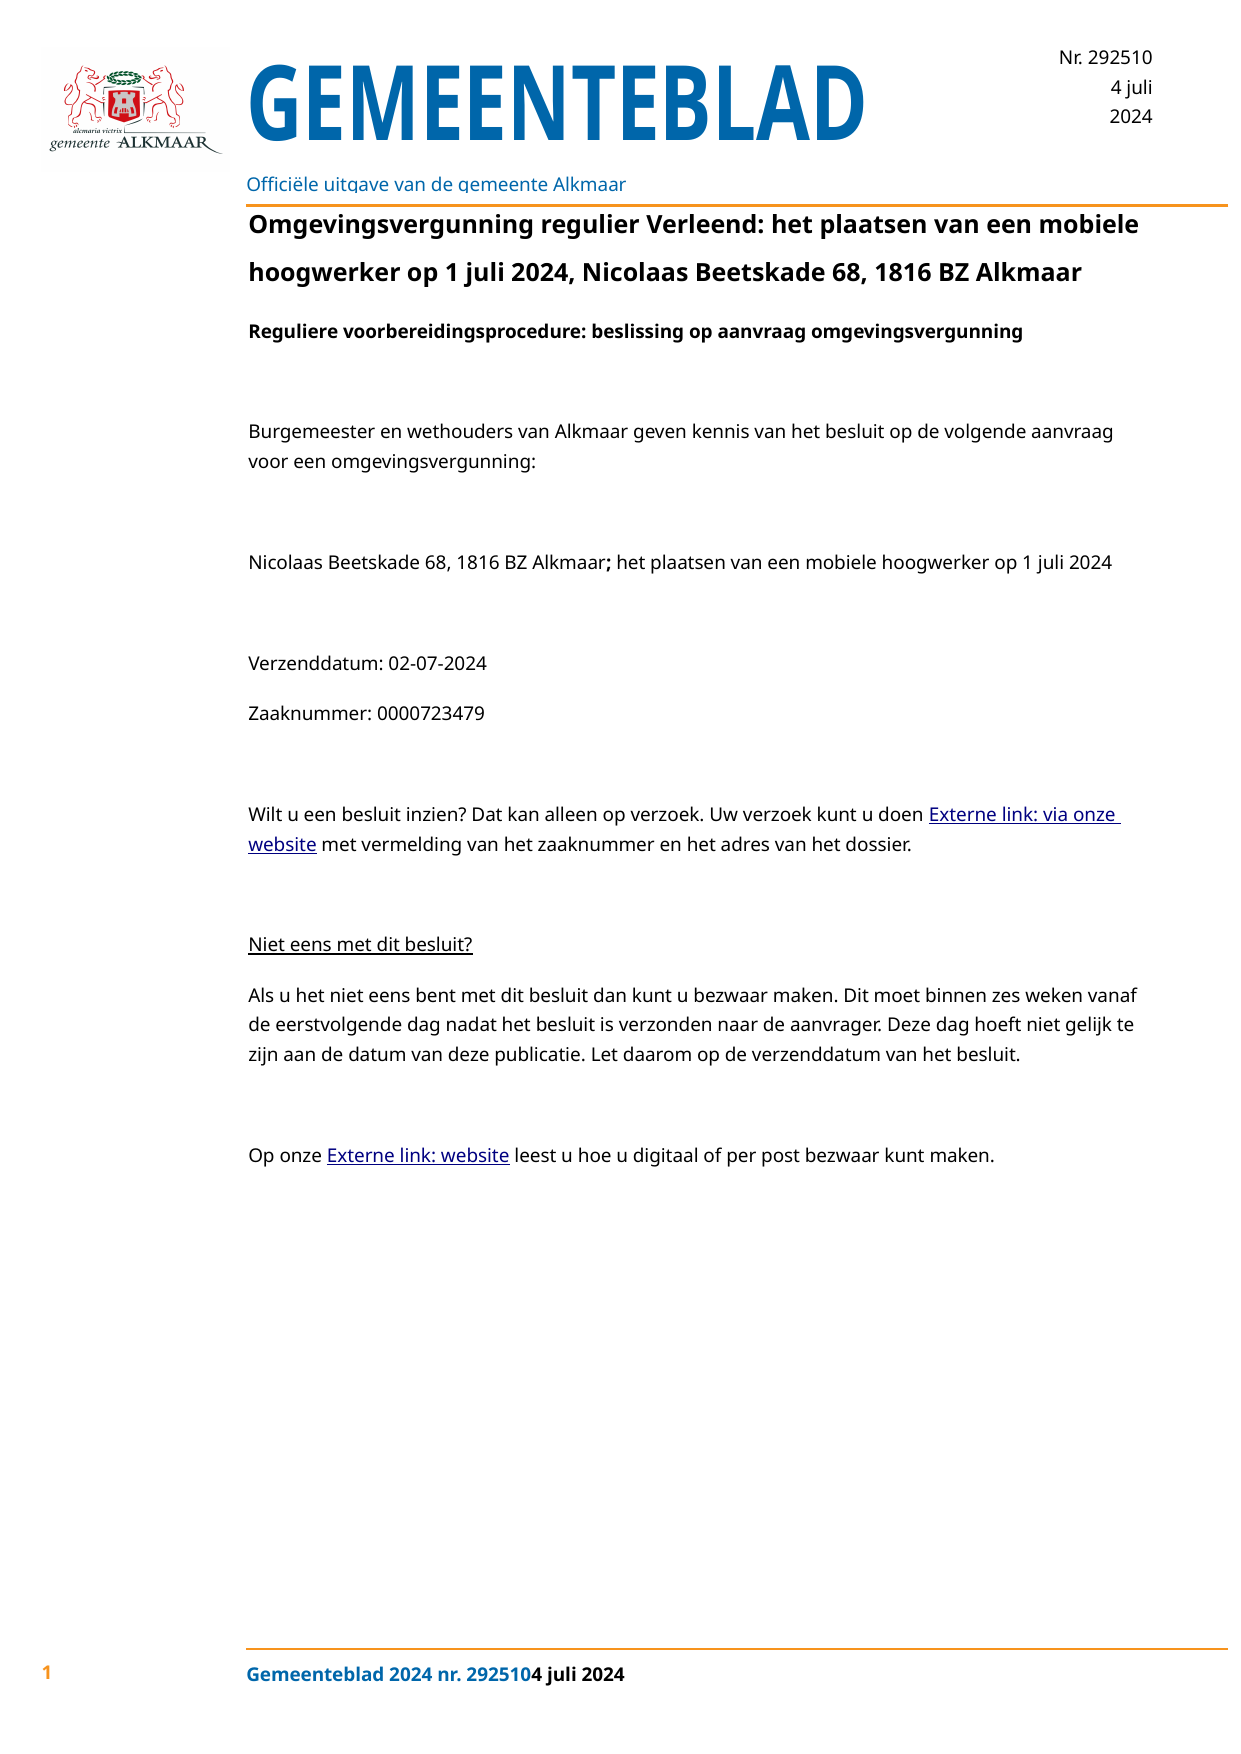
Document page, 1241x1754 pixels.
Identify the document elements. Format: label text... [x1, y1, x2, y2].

text Op onze Externe link: website leest u hoe u digitaal of per post bezwaar kunt maken. [248, 1142, 1152, 1168]
text Niet eens met dit besluit? [248, 932, 1152, 957]
text Burgemeester en wethouders van Alkmaar geven kennis van het besluit op de volgende aanvraag voor een omgevingsvergunning: [248, 419, 1152, 474]
picture [41, 47, 231, 172]
text Zaaknummer: 0000723479 [248, 700, 1152, 726]
text Reguliere voorbereidingsprocedure: beslissing op aanvraag omgevingsvergunning [248, 318, 1152, 344]
text Omgevingsvergunning regulier Verleend: het plaatsen van een mobiele hoogwerker op 1 juli 2024, Nicolaas Beetskade 68, 1816 BZ Alkmaar [248, 207, 1152, 288]
text Nicolaas Beetskade 68, 1816 BZ Alkmaar; het plaatsen van een mobiele hoogwerker op 1 juli 2024 [248, 549, 1152, 575]
text Verzenddatum: 02-07-2024 [248, 650, 1152, 676]
text Als u het niet eens bent met dit besluit dan kunt u bezwaar maken. Dit moet binnen zes weken vanaf de eerstvolgende dag nadat het besluit is verzonden naar de aanvrager. Deze dag hoeft niet gelijk te zijn aan de datum van deze publicatie. Let daarom op de verzenddatum van het besluit. [248, 982, 1152, 1067]
text Wilt u een besluit inzien? Dat kan alleen op verzoek. Uw verzoek kunt u doen Externe link: via onze website met vermelding van het zaaknummer en het adres van het dossier. [248, 801, 1152, 857]
